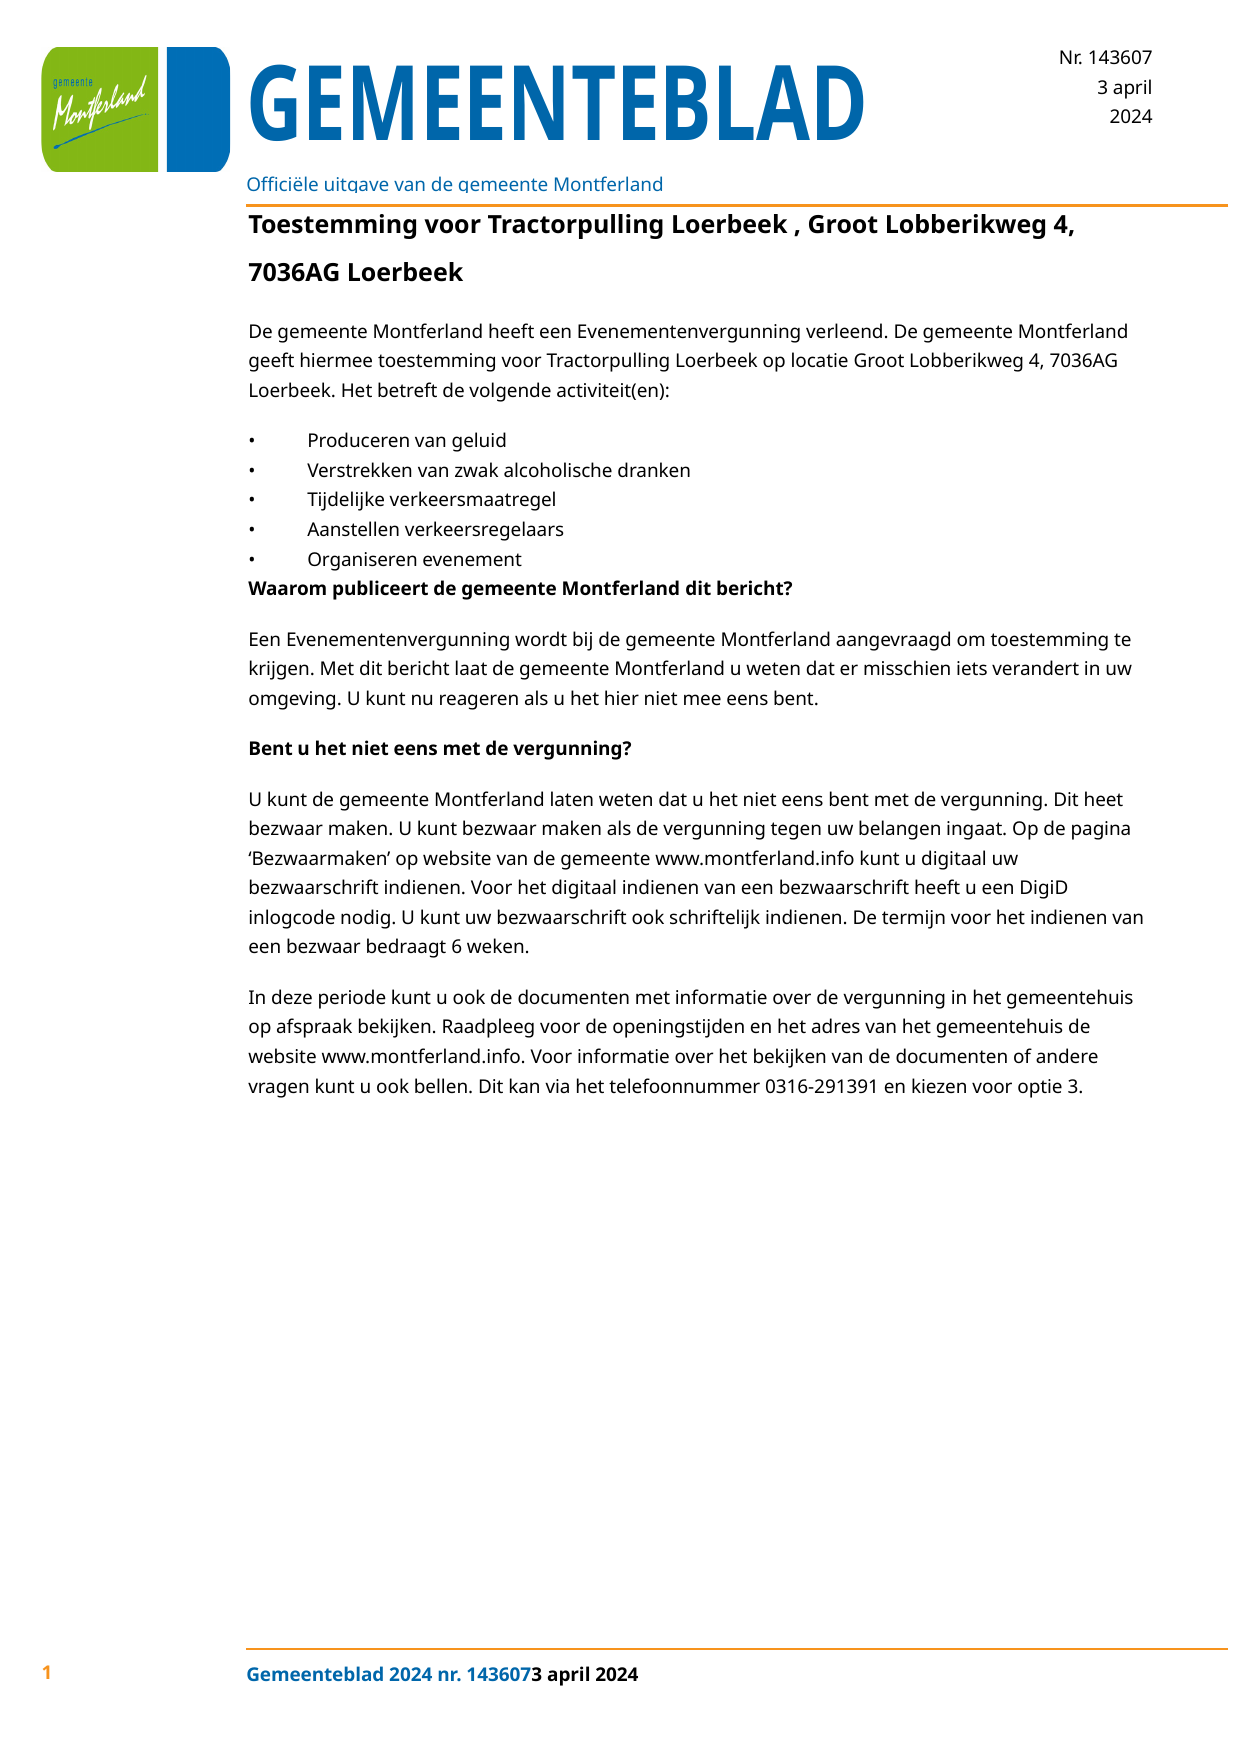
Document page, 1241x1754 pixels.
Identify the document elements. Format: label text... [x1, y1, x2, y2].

text Waarom publiceert de gemeente Montferland dit bericht? [248, 575, 1152, 601]
text Toestemming voor Tractorpulling Loerbeek , Groot Lobberikweg 4, 7036AG Loerbeek [248, 207, 1152, 288]
text In deze periode kunt u ook de documenten met informatie over de vergunning in het gemeentehuis op afspraak bekijken. Raadpleeg voor de openingstijden en het adres van het gemeentehuis de website www.montferland.info. Voor informatie over het bekijken van de documenten of andere vragen kunt u ook bellen. Dit kan via het telefoonnummer 0316-291391 en kiezen voor optie 3. [248, 984, 1152, 1099]
list Verstrekken van zwak alcoholische dranken [248, 457, 1152, 483]
text Bent u het niet eens met de vergunning? [248, 735, 1152, 761]
list Tijdelijke verkeersmaatregel [248, 487, 1152, 512]
picture [41, 47, 231, 172]
list Organiseren evenement [248, 546, 1152, 572]
list Aanstellen verkeersregelaars [248, 516, 1152, 542]
text Een Evenementenvergunning wordt bij de gemeente Montferland aangevraagd om toestemming te krijgen. Met dit bericht laat de gemeente Montferland u weten dat er misschien iets verandert in uw omgeving. U kunt nu reageren als u het hier niet mee eens bent. [248, 626, 1152, 711]
list Produceren van geluid [248, 427, 1152, 453]
text U kunt de gemeente Montferland laten weten dat u het niet eens bent met de vergunning. Dit heet bezwaar maken. U kunt bezwaar maken als de vergunning tegen uw belangen ingaat. Op de pagina ‘Bezwaarmaken’ op website van de gemeente www.montferland.info kunt u digitaal uw bezwaarschrift indienen. Voor het digitaal indienen van een bezwaarschrift heeft u een DigiD inlogcode nodig. U kunt uw bezwaarschrift ook schriftelijk indienen. De termijn voor het indienen van een bezwaar bedraagt 6 weken. [248, 786, 1152, 959]
text De gemeente Montferland heeft een Evenementenvergunning verleend. De gemeente Montferland geeft hiermee toestemming voor Tractorpulling Loerbeek op locatie Groot Lobberikweg 4, 7036AG Loerbeek. Het betreft de volgende activiteit(en): [248, 318, 1152, 403]
